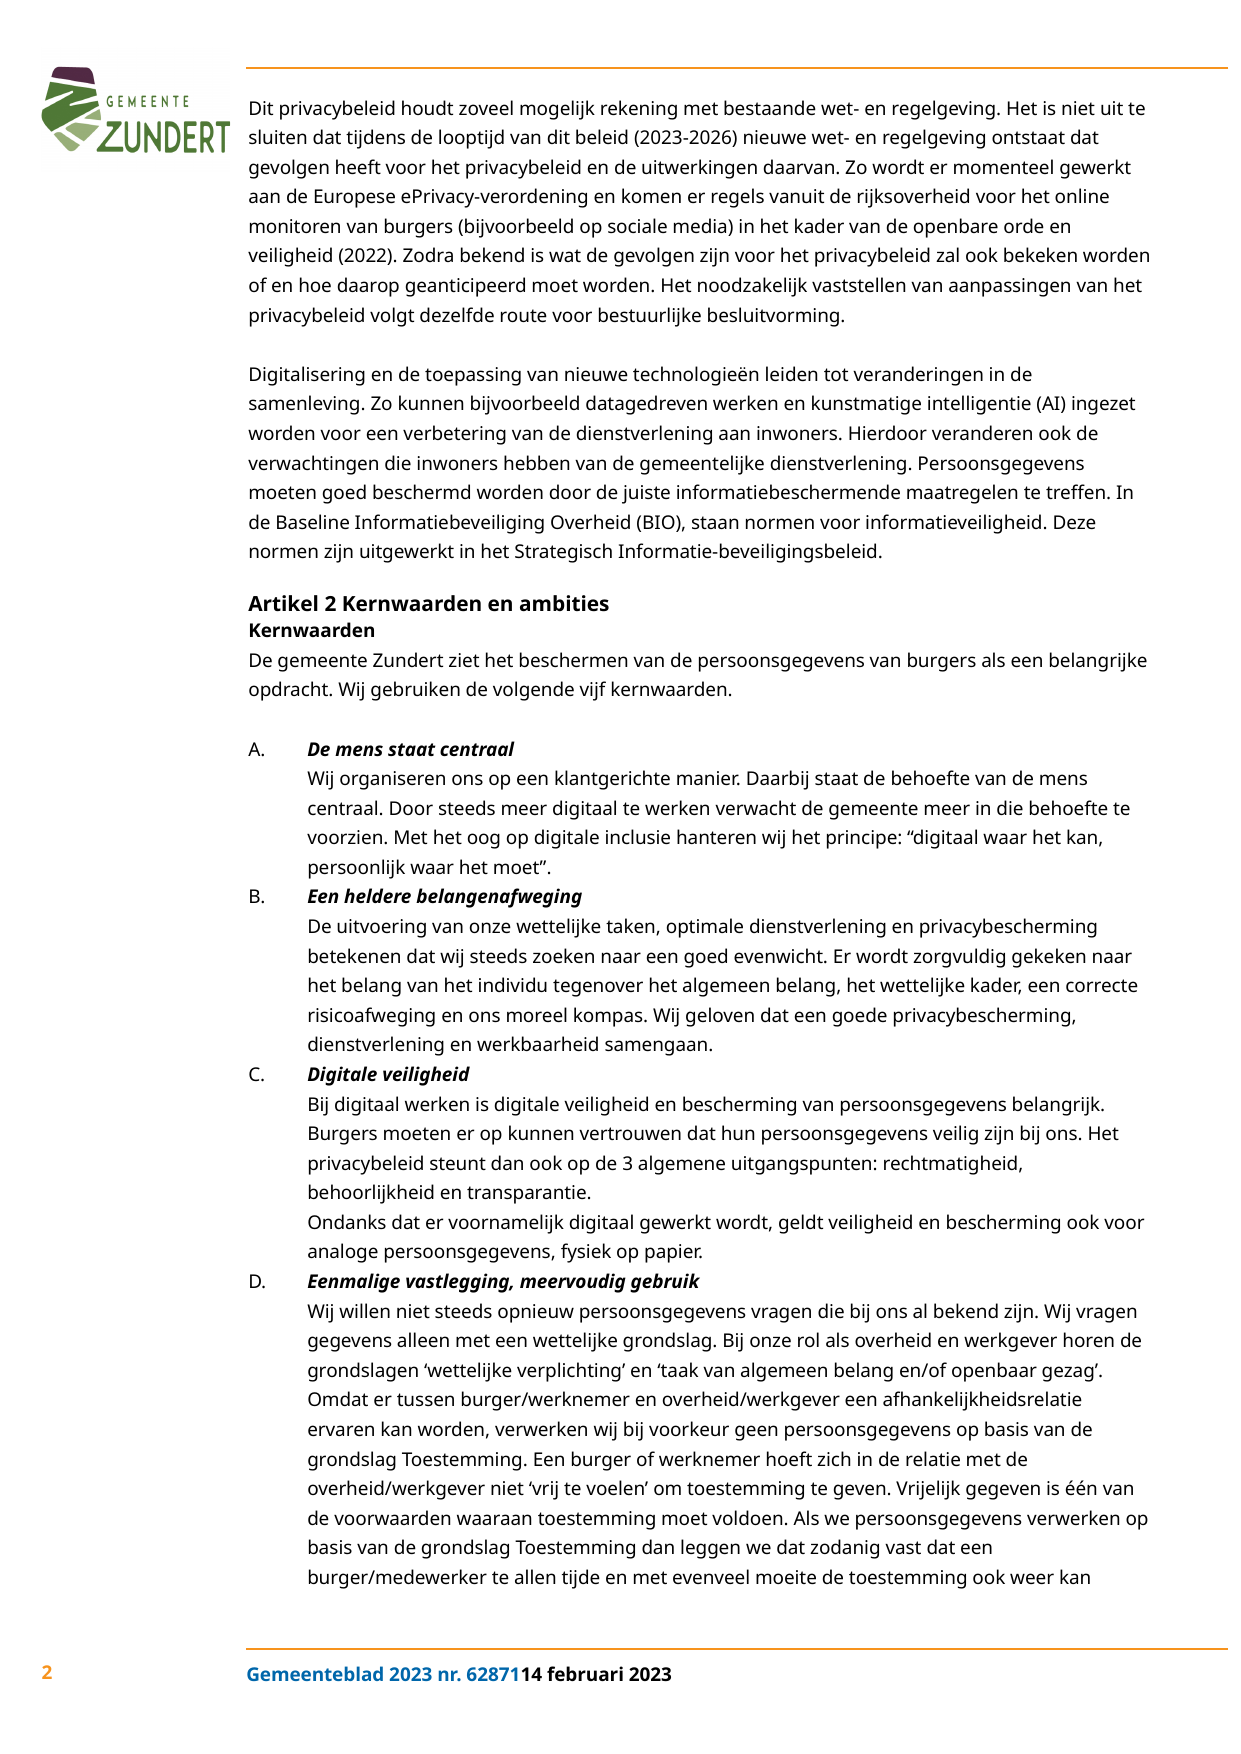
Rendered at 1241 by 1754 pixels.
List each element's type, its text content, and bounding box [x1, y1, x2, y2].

list Wij willen niet steeds opnieuw persoonsgegevens vragen die bij ons al bekend zijn. Wij vragen gegevens alleen met een wettelijke grondslag. Bij onze rol als overheid en werkgever horen de grondslagen ‘wettelijke verplichting’ en ‘taak van algemeen belang en/of openbaar gezag’. Omdat er tussen burger/werknemer en overheid/werkgever een afhankelijkheidsrelatie ervaren kan worden, verwerken wij bij voorkeur geen persoonsgegevens op basis van de grondslag Toestemming. Een burger of werknemer hoeft zich in de relatie met de overheid/werkgever niet ‘vrij te voelen’ om toestemming te geven. Vrijelijk gegeven is één van de voorwaarden waaraan toestemming moet voldoen. Als we persoonsgegevens verwerken op basis van de grondslag Toestemming dan leggen we dat zodanig vast dat een burger/medewerker te allen tijde en met evenveel moeite de toestemming ook weer kan [248, 1298, 1152, 1590]
list Bij digitaal werken is digitale veiligheid en bescherming van persoonsgegevens belangrijk. Burgers moeten er op kunnen vertrouwen dat hun persoonsgegevens veilig zijn bij ons. Het privacybeleid steunt dan ook op de 3 algemene uitgangspunten: rechtmatigheid, behoorlijkheid en transparantie. [248, 1091, 1152, 1205]
text Kernwaarden [248, 617, 1152, 643]
list Ondanks dat er voornamelijk digitaal gewerkt wordt, geldt veiligheid en bescherming ook voor analoge persoonsgegevens, fysiek op papier. [248, 1209, 1152, 1264]
list De mens staat centraal [248, 736, 1152, 761]
text Dit privacybeleid houdt zoveel mogelijk rekening met bestaande wet- en regelgeving. Het is niet uit te sluiten dat tijdens de looptijd van dit beleid (2023-2026) nieuwe wet- en regelgeving ontstaat dat gevolgen heeft voor het privacybeleid en de uitwerkingen daarvan. Zo wordt er momenteel gewerkt aan de Europese ePrivacy-verordening en komen er regels vanuit de rijksoverheid voor het online monitoren van burgers (bijvoorbeeld op sociale media) in het kader van de openbare orde en veiligheid (2022). Zodra bekend is wat de gevolgen zijn voor het privacybeleid zal ook bekeken worden of en hoe daarop geanticipeerd moet worden. Het noodzakelijk vaststellen van aanpassingen van het privacybeleid volgt dezelfde route voor bestuurlijke besluitvorming. [248, 95, 1152, 328]
list Een heldere belangenafweging [248, 884, 1152, 909]
list Digitale veiligheid [248, 1061, 1152, 1087]
picture [41, 47, 231, 172]
text Artikel 2 Kernwaarden en ambities [248, 589, 1152, 617]
list Wij organiseren ons op een klantgerichte manier. Daarbij staat de behoefte van de mens centraal. Door steeds meer digitaal te werken verwacht de gemeente meer in die behoefte te voorzien. Met het oog op digitale inclusie hanteren wij het principe: “digitaal waar het kan, persoonlijk waar het moet”. [248, 765, 1152, 880]
list Eenmalige vastlegging, meervoudig gebruik [248, 1268, 1152, 1294]
list De uitvoering van onze wettelijke taken, optimale dienstverlening en privacybescherming betekenen dat wij steeds zoeken naar een goed evenwicht. Er wordt zorgvuldig gekeken naar het belang van het individu tegenover het algemeen belang, het wettelijke kader, een correcte risicoafweging en ons moreel kompas. Wij geloven dat een goede privacybescherming, dienstverlening en werkbaarheid samengaan. [248, 913, 1152, 1057]
text De gemeente Zundert ziet het beschermen van de persoonsgegevens van burgers als een belangrijke opdracht. Wij gebruiken de volgende vijf kernwaarden. [248, 647, 1152, 702]
text Digitalisering en de toepassing van nieuwe technologieën leiden tot veranderingen in de samenleving. Zo kunnen bijvoorbeeld datagedreven werken en kunstmatige intelligentie (AI) ingezet worden voor een verbetering van de dienstverlening aan inwoners. Hierdoor veranderen ook de verwachtingen die inwoners hebben van de gemeentelijke dienstverlening. Persoonsgegevens moeten goed beschermd worden door de juiste informatiebeschermende maatregelen te treffen. In de Baseline Informatiebeveiliging Overheid (BIO), staan normen voor informatieveiligheid. Deze normen zijn uitgewerkt in het Strategisch Informatie-beveiligingsbeleid. [248, 361, 1152, 564]
